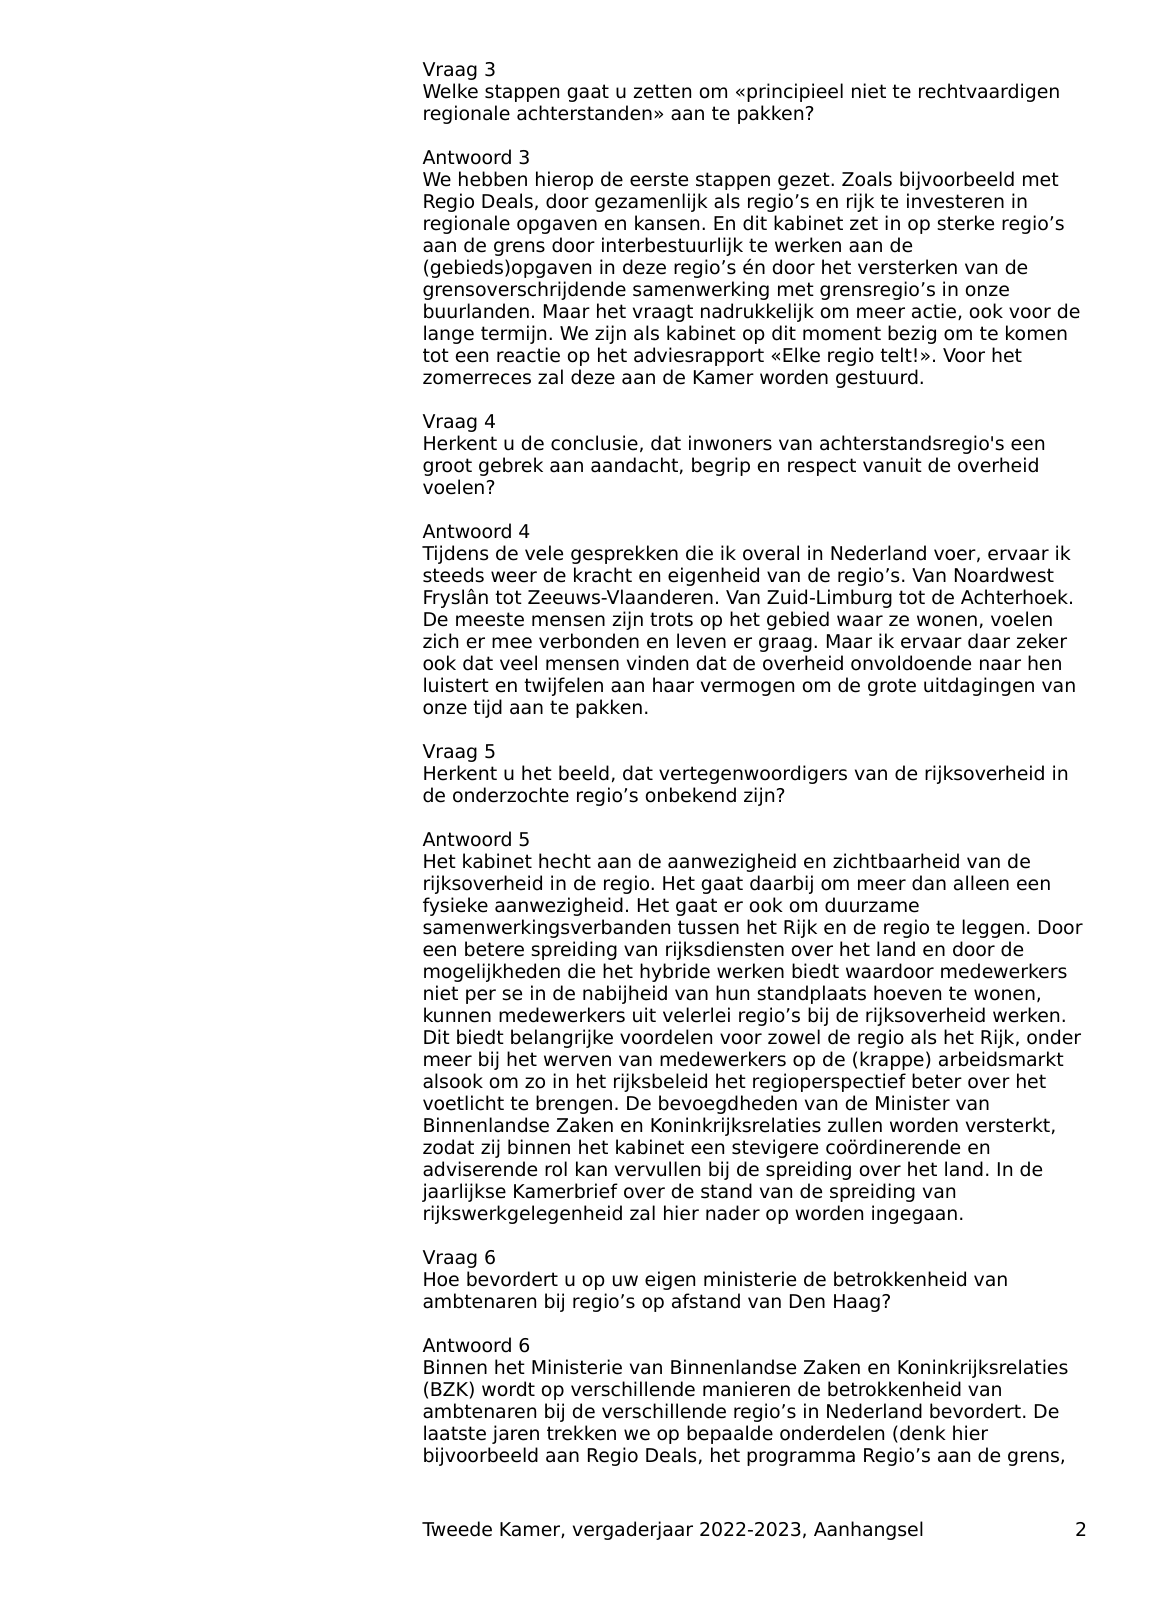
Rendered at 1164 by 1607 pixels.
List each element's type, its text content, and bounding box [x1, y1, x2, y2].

text Vraag 6 [422, 1247, 1087, 1269]
text Tijdens de vele gesprekken die ik overal in Nederland voer, ervaar ik steeds weer de kracht en eigenheid van de regio’s. Van Noardwest Fryslân tot Zeeuws-Vlaanderen. Van Zuid-Limburg tot de Achterhoek. De meeste mensen zijn trots op het gebied waar ze wonen, voelen zich er mee verbonden en leven er graag. Maar ik ervaar daar zeker ook dat veel mensen vinden dat de overheid onvoldoende naar hen luistert en twijfelen aan haar vermogen om de grote uitdagingen van onze tijd aan te pakken. [422, 543, 1087, 719]
text Vraag 5 [422, 741, 1087, 763]
text We hebben hierop de eerste stappen gezet. Zoals bijvoorbeeld met Regio Deals, door gezamenlijk als regio’s en rijk te investeren in regionale opgaven en kansen. En dit kabinet zet in op sterke regio’s aan de grens door interbestuurlijk te werken aan de (gebieds)opgaven in deze regio’s én door het versterken van de grensoverschrijdende samenwerking met grensregio’s in onze buurlanden. Maar het vraagt nadrukkelijk om meer actie, ook voor de lange termijn. We zijn als kabinet op dit moment bezig om te komen tot een reactie op het adviesrapport «Elke regio telt!». Voor het zomerreces zal deze aan de Kamer worden gestuurd. [422, 169, 1087, 389]
text Vraag 3 [422, 59, 1087, 81]
text Het kabinet hecht aan de aanwezigheid en zichtbaarheid van de rijksoverheid in de regio. Het gaat daarbij om meer dan alleen een fysieke aanwezigheid. Het gaat er ook om duurzame samenwerkingsverbanden tussen het Rijk en de regio te leggen. Door een betere spreiding van rijksdiensten over het land en door de mogelijkheden die het hybride werken biedt waardoor medewerkers niet per se in de nabijheid van hun standplaats hoeven te wonen, kunnen medewerkers uit velerlei regio’s bij de rijksoverheid werken. Dit biedt belangrijke voordelen voor zowel de regio als het Rijk, onder meer bij het werven van medewerkers op de (krappe) arbeidsmarkt alsook om zo in het rijksbeleid het regioperspectief beter over het voetlicht te brengen. De bevoegdheden van de Minister van Binnenlandse Zaken en Koninkrijksrelaties zullen worden versterkt, zodat zij binnen het kabinet een stevigere coördinerende en adviserende rol kan vervullen bij de spreiding over het land. In de jaarlijkse Kamerbrief over de stand van de spreiding van rijkswerkgelegenheid zal hier nader op worden ingegaan. [422, 851, 1087, 1225]
text Herkent u de conclusie, dat inwoners van achterstandsregio's een groot gebrek aan aandacht, begrip en respect vanuit de overheid voelen? [422, 433, 1087, 499]
text Antwoord 3 [422, 147, 1087, 169]
text Antwoord 5 [422, 829, 1087, 851]
text Herkent u het beeld, dat vertegenwoordigers van de rijksoverheid in de onderzochte regio’s onbekend zijn? [422, 763, 1087, 807]
text Vraag 4 [422, 411, 1087, 433]
text Hoe bevordert u op uw eigen ministerie de betrokkenheid van ambtenaren bij regio’s op afstand van Den Haag? [422, 1269, 1087, 1313]
text Welke stappen gaat u zetten om «principieel niet te rechtvaardigen regionale achterstanden» aan te pakken? [422, 81, 1087, 125]
text Antwoord 6 [422, 1335, 1087, 1357]
text Antwoord 4 [422, 521, 1087, 543]
text Binnen het Ministerie van Binnenlandse Zaken en Koninkrijksrelaties (BZK) wordt op verschillende manieren de betrokkenheid van ambtenaren bij de verschillende regio’s in Nederland bevordert. De laatste jaren trekken we op bepaalde onderdelen (denk hier bijvoorbeeld aan Regio Deals, het programma Regio’s aan de grens, [422, 1357, 1087, 1467]
